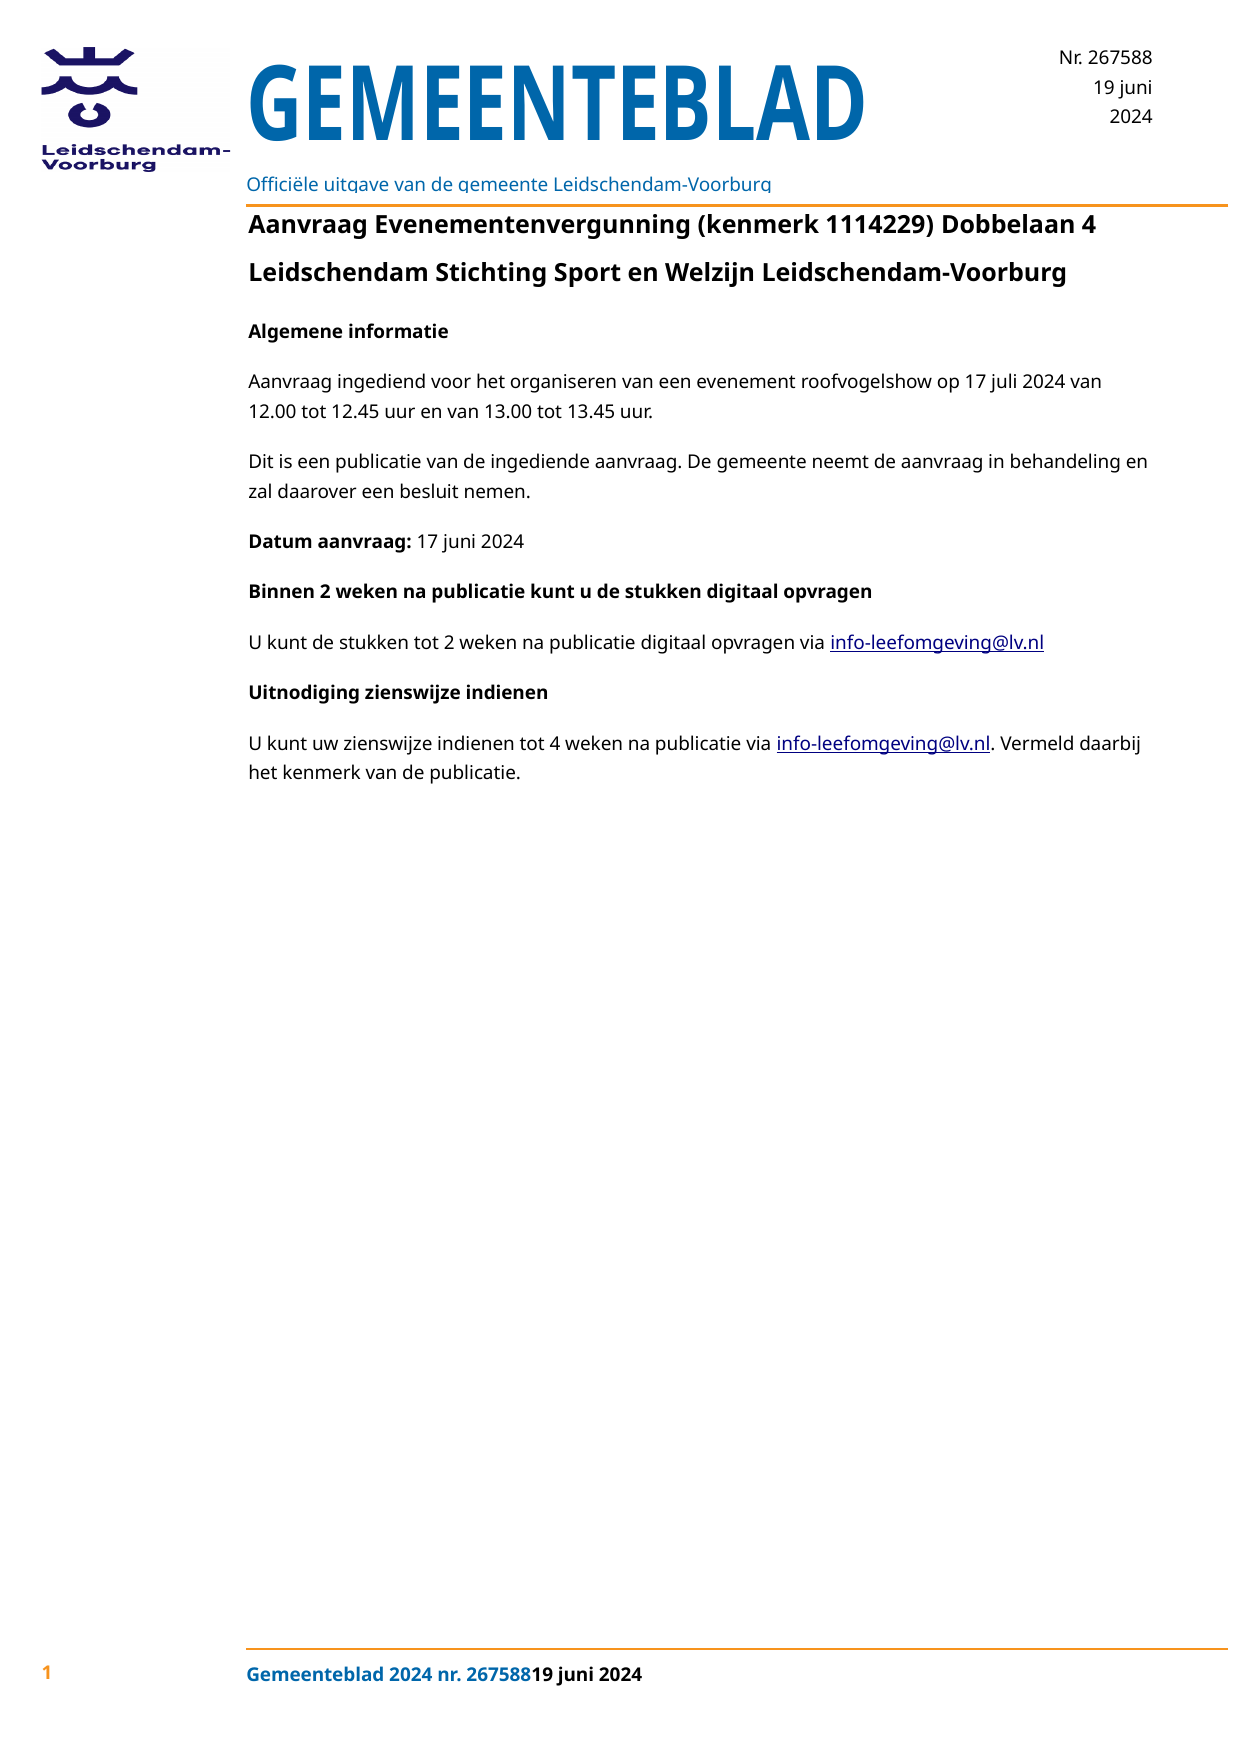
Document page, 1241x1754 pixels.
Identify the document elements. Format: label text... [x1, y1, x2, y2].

text Binnen 2 weken na publicatie kunt u de stukken digitaal opvragen [248, 579, 1152, 604]
text Algemene informatie [248, 318, 1152, 344]
picture [41, 47, 231, 172]
text U kunt de stukken tot 2 weken na publicatie digitaal opvragen via info-leefomgeving@lv.nl [248, 629, 1152, 655]
text Datum aanvraag: 17 juni 2024 [248, 528, 1152, 554]
text Uitnodiging zienswijze indienen [248, 679, 1152, 705]
text Aanvraag Evenementenvergunning (kenmerk 1114229) Dobbelaan 4 Leidschendam Stichting Sport en Welzijn Leidschendam-Voorburg [248, 207, 1152, 288]
text U kunt uw zienswijze indienen tot 4 weken na publicatie via info-leefomgeving@lv.nl. Vermeld daarbij het kenmerk van de publicatie. [248, 730, 1152, 785]
text Aanvraag ingediend voor het organiseren van een evenement roofvogelshow op 17 juli 2024 van 12.00 tot 12.45 uur en van 13.00 tot 13.45 uur. [248, 368, 1152, 424]
text Dit is een publicatie van de ingediende aanvraag. De gemeente neemt de aanvraag in behandeling en zal daarover een besluit nemen. [248, 448, 1152, 504]
